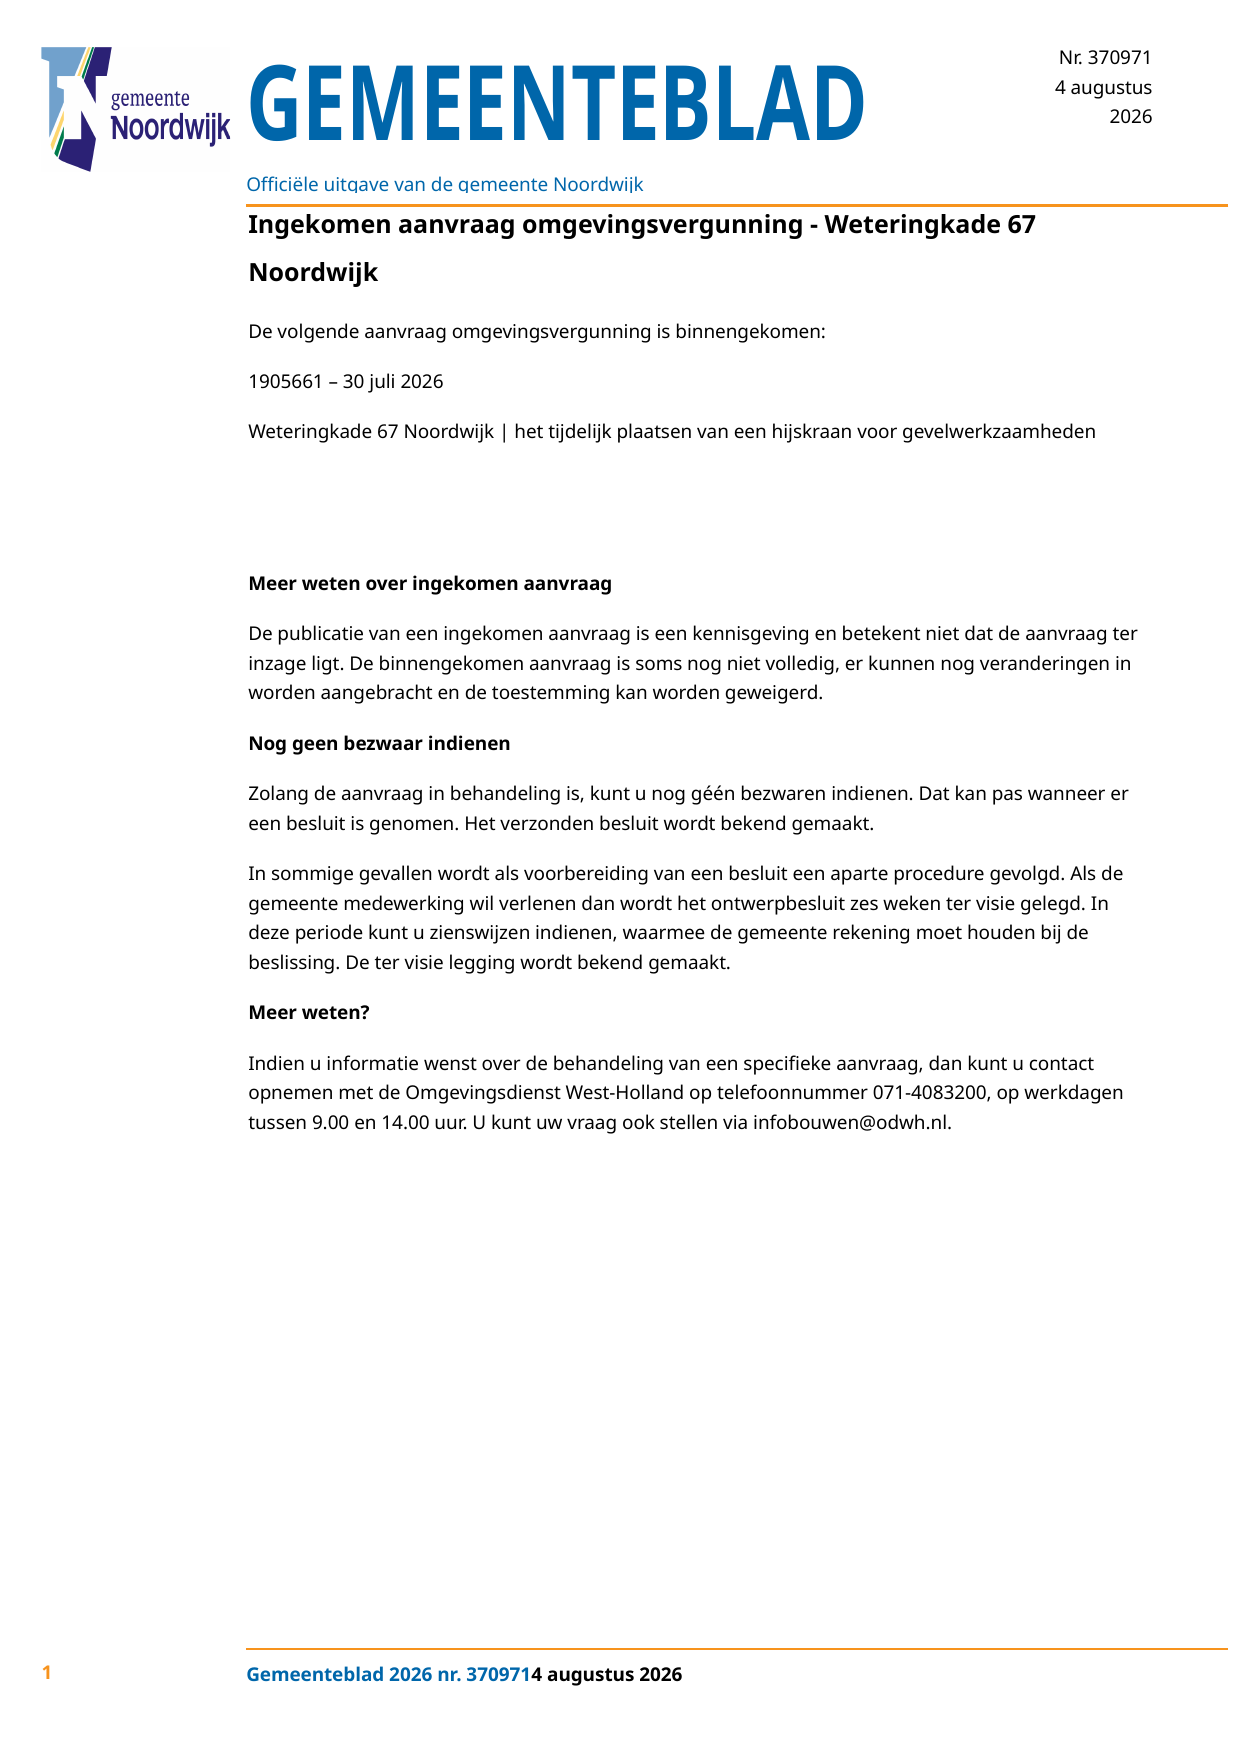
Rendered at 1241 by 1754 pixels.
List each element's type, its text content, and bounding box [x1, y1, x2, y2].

text Indien u informatie wenst over de behandeling van een specifieke aanvraag, dan kunt u contact opnemen met de Omgevingsdienst West-Holland op telefoonnummer 071-4083200, op werkdagen tussen 9.00 en 14.00 uur. U kunt uw vraag ook stellen via infobouwen@odwh.nl. [248, 1050, 1152, 1135]
text Meer weten over ingekomen aanvraag [248, 570, 1152, 596]
text De publicatie van een ingekomen aanvraag is een kennisgeving en betekent niet dat de aanvraag ter inzage ligt. De binnengekomen aanvraag is soms nog niet volledig, er kunnen nog veranderingen in worden aangebracht en de toestemming kan worden geweigerd. [248, 620, 1152, 705]
text Ingekomen aanvraag omgevingsvergunning - Weteringkade 67 Noordwijk [248, 207, 1152, 288]
text Meer weten? [248, 999, 1152, 1025]
text De volgende aanvraag omgevingsvergunning is binnengekomen: [248, 318, 1152, 344]
picture [41, 47, 231, 172]
text Weteringkade 67 Noordwijk | het tijdelijk plaatsen van een hijskraan voor gevelwerkzaamheden [248, 419, 1152, 444]
text Nog geen bezwaar indienen [248, 730, 1152, 756]
text Zolang de aanvraag in behandeling is, kunt u nog géén bezwaren indienen. Dat kan pas wanneer er een besluit is genomen. Het verzonden besluit wordt bekend gemaakt. [248, 780, 1152, 836]
text In sommige gevallen wordt als voorbereiding van een besluit een aparte procedure gevolgd. Als de gemeente medewerking wil verlenen dan wordt het ontwerpbesluit zes weken ter visie gelegd. In deze periode kunt u zienswijzen indienen, waarmee de gemeente rekening moet houden bij de beslissing. De ter visie legging wordt bekend gemaakt. [248, 860, 1152, 975]
text 1905661 – 30 juli 2026 [248, 368, 1152, 394]
